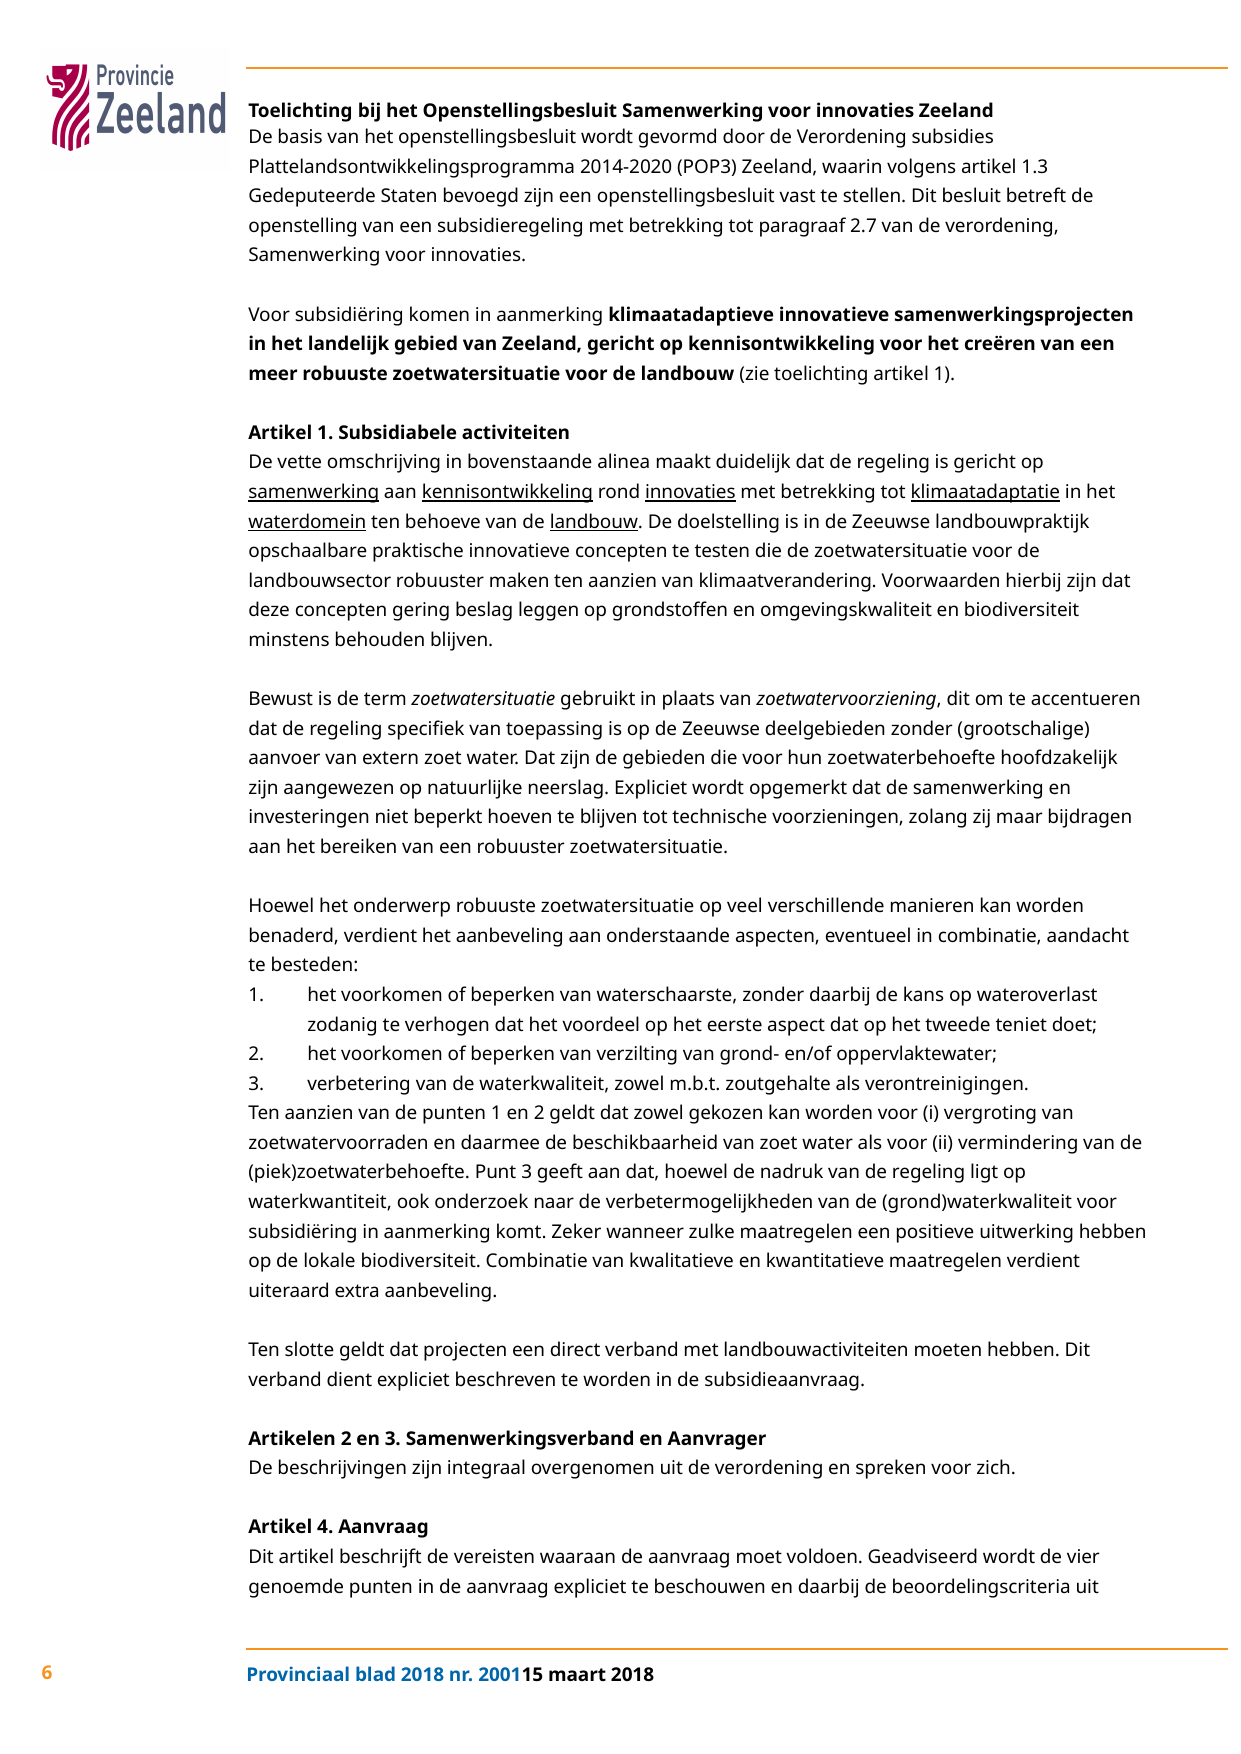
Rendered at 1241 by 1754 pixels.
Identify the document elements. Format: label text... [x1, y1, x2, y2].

list het voorkomen of beperken van waterschaarste, zonder daarbij de kans op wateroverlast zodanig te verhogen dat het voordeel op het eerste aspect dat op het tweede teniet doet; [248, 981, 1152, 1037]
text De vette omschrijving in bovenstaande alinea maakt duidelijk dat de regeling is gericht op samenwerking aan kennisontwikkeling rond innovaties met betrekking tot klimaatadaptatie in het waterdomein ten behoeve van de landbouw. De doelstelling is in de Zeeuwse landbouwpraktijk opschaalbare praktische innovatieve concepten te testen die de zoetwatersituatie voor de landbouwsector robuuster maken ten aanzien van klimaatverandering. Voorwaarden hierbij zijn dat deze concepten gering beslag leggen op grondstoffen en omgevingskwaliteit en biodiversiteit minstens behouden blijven. [248, 449, 1152, 652]
list verbetering van de waterkwaliteit, zowel m.b.t. zoutgehalte als verontreinigingen. [248, 1070, 1152, 1096]
text Artikelen 2 en 3. Samenwerkingsverband en Aanvrager [248, 1425, 1152, 1451]
text Ten slotte geldt dat projecten een direct verband met landbouwactiviteiten moeten hebben. Dit verband dient expliciet beschreven te worden in de subsidieaanvraag. [248, 1336, 1152, 1392]
text Artikel 4. Aanvraag [248, 1514, 1152, 1539]
text Dit artikel beschrijft de vereisten waaraan de aanvraag moet voldoen. Geadviseerd wordt de vier genoemde punten in de aanvraag expliciet te beschouwen en daarbij de beoordelingscriteria uit [248, 1543, 1152, 1599]
text De basis van het openstellingsbesluit wordt gevormd door de Verordening subsidies Plattelandsontwikkelingsprogramma 2014-2020 (POP3) Zeeland, waarin volgens artikel 1.3 Gedeputeerde Staten bevoegd zijn een openstellingsbesluit vast te stellen. Dit besluit betreft de openstelling van een subsidieregeling met betrekking tot paragraaf 2.7 van de verordening, Samenwerking voor innovaties. [248, 123, 1152, 267]
text Artikel 1. Subsidiabele activiteiten [248, 419, 1152, 445]
text Bewust is de term zoetwatersituatie gebruikt in plaats van zoetwatervoorziening, dit om te accentueren dat de regeling specifiek van toepassing is op de Zeeuwse deelgebieden zonder (grootschalige) aanvoer van extern zoet water. Dat zijn de gebieden die voor hun zoetwaterbehoefte hoofdzakelijk zijn aangewezen op natuurlijke neerslag. Expliciet wordt opgemerkt dat de samenwerking en investeringen niet beperkt hoeven te blijven tot technische voorzieningen, zolang zij maar bijdragen aan het bereiken van een robuuster zoetwatersituatie. [248, 685, 1152, 859]
text Hoewel het onderwerp robuuste zoetwatersituatie op veel verschillende manieren kan worden benaderd, verdient het aanbeveling aan onderstaande aspecten, eventueel in combinatie, aandacht te besteden: [248, 892, 1152, 977]
text De beschrijvingen zijn integraal overgenomen uit de verordening en spreken voor zich. [248, 1454, 1152, 1480]
text Voor subsidiëring komen in aanmerking klimaatadaptieve innovatieve samenwerkingsprojecten in het landelijk gebied van Zeeland, gericht op kennisontwikkeling voor het creëren van een meer robuuste zoetwatersituatie voor de landbouw (zie toelichting artikel 1). [248, 301, 1152, 386]
text Toelichting bij het Openstellingsbesluit Samenwerking voor innovaties Zeeland [248, 95, 1152, 123]
picture [41, 47, 231, 172]
list het voorkomen of beperken van verzilting van grond- en/of oppervlaktewater; [248, 1040, 1152, 1066]
text Ten aanzien van de punten 1 en 2 geldt dat zowel gekozen kan worden voor (i) vergroting van zoetwatervoorraden en daarmee de beschikbaarheid van zoet water als voor (ii) vermindering van de (piek)zoetwaterbehoefte. Punt 3 geeft aan dat, hoewel de nadruk van de regeling ligt op waterkwantiteit, ook onderzoek naar de verbetermogelijkheden van de (grond)waterkwaliteit voor subsidiëring in aanmerking komt. Zeker wanneer zulke maatregelen een positieve uitwerking hebben op de lokale biodiversiteit. Combinatie van kwalitatieve en kwantitatieve maatregelen verdient uiteraard extra aanbeveling. [248, 1099, 1152, 1303]
